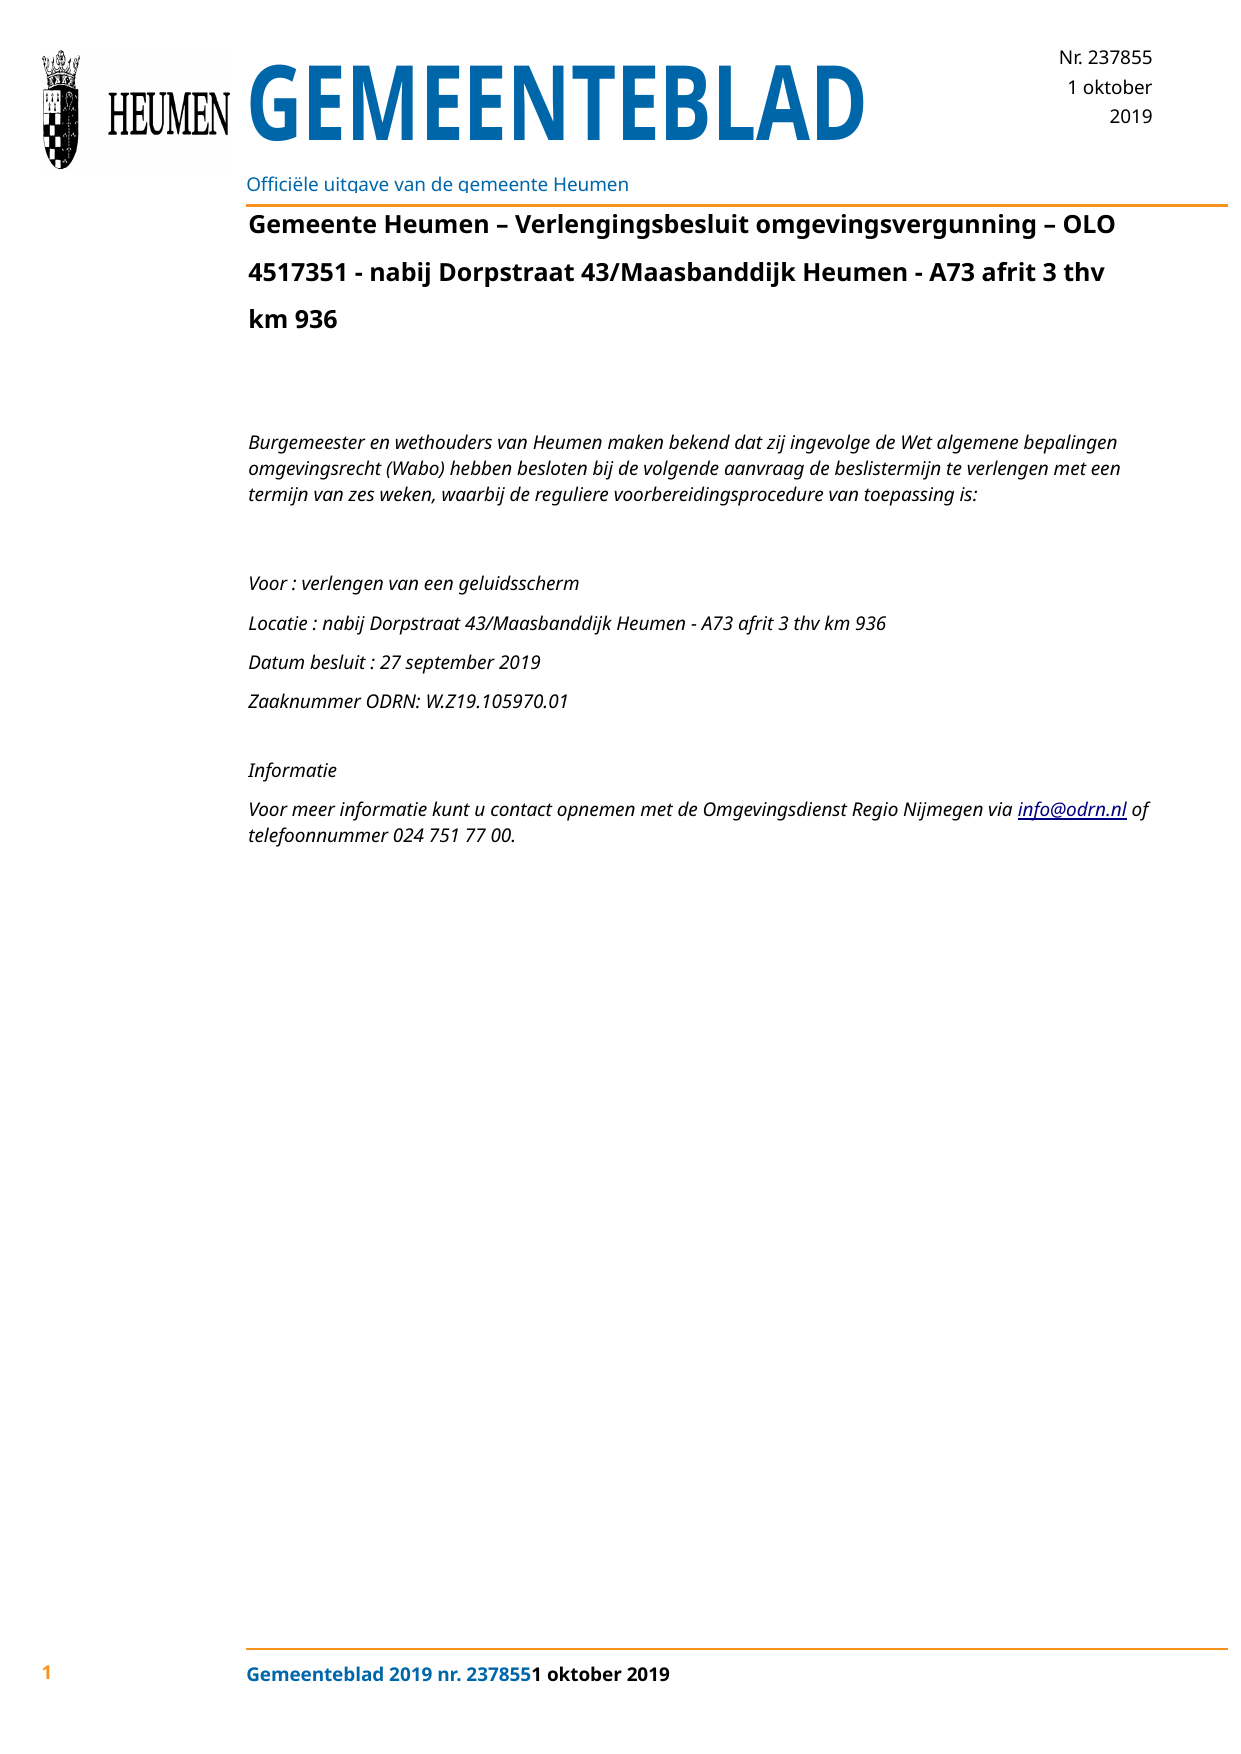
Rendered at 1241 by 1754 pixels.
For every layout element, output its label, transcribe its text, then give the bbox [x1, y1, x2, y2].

text Voor meer informatie kunt u contact opnemen met de Omgevingsdienst Regio Nijmegen via info@odrn.nl of telefoonnummer 024 751 77 00. [248, 797, 1152, 848]
text Zaaknummer ODRN: W.Z19.105970.01 [248, 688, 1152, 714]
text Burgemeester en wethouders van Heumen maken bekend dat zij ingevolge de Wet algemene bepalingen omgevingsrecht (Wabo) hebben besloten bij de volgende aanvraag de beslistermijn te verlengen met een termijn van zes weken, waarbij de reguliere voorbereidingsprocedure van toepassing is: [248, 429, 1152, 507]
text Gemeente Heumen – Verlengingsbesluit omgevingsvergunning – OLO 4517351 - nabij Dorpstraat 43/Maasbanddijk Heumen - A73 afrit 3 thv km 936 [248, 207, 1152, 336]
text Locatie : nabij Dorpstraat 43/Maasbanddijk Heumen - A73 afrit 3 thv km 936 [248, 610, 1152, 636]
text Datum besluit : 27 september 2019 [248, 649, 1152, 675]
picture [41, 47, 231, 172]
text Voor : verlengen van een geluidsscherm [248, 571, 1152, 596]
text Informatie [248, 757, 1152, 783]
